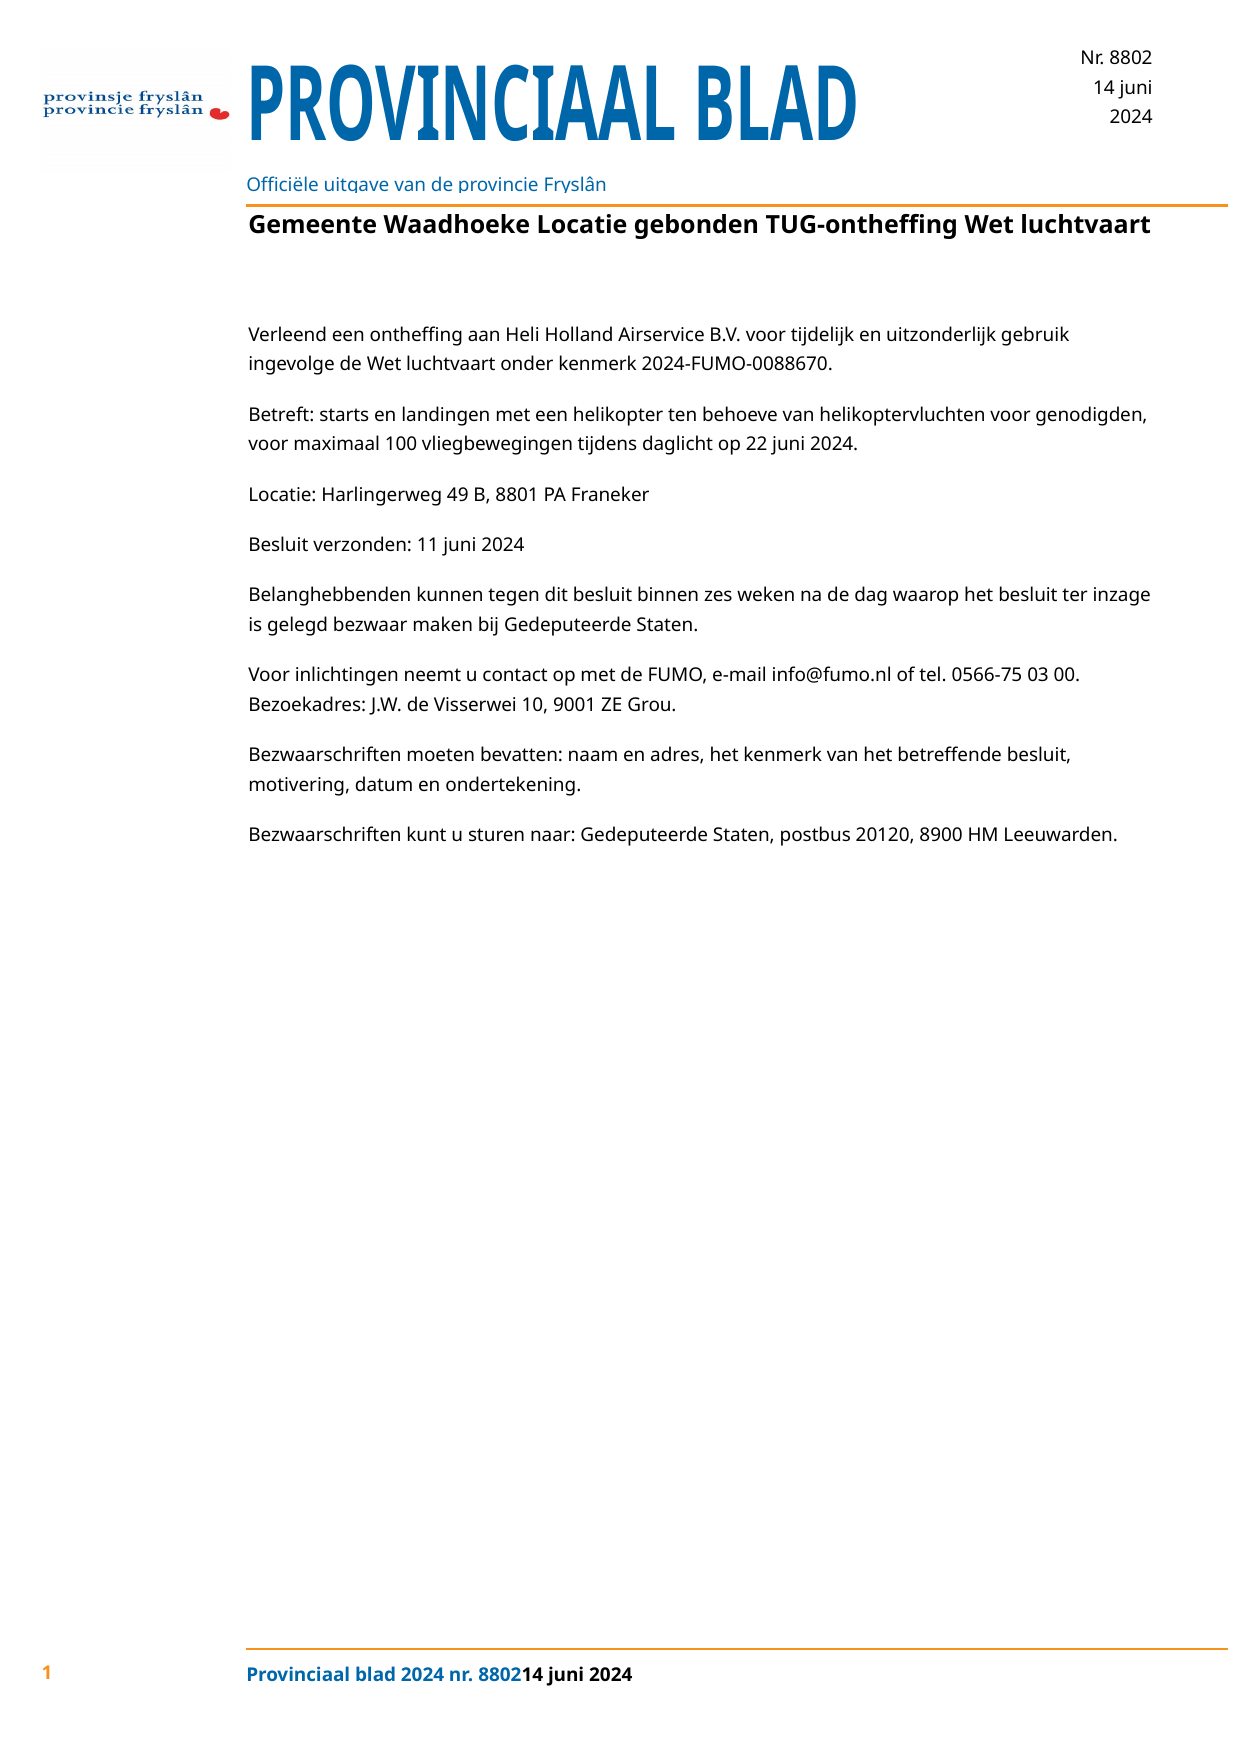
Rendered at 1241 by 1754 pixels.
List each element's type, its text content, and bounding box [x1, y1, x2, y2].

text Belanghebbenden kunnen tegen dit besluit binnen zes weken na de dag waarop het besluit ter inzage is gelegd bezwaar maken bij Gedeputeerde Staten. [248, 582, 1152, 637]
picture [41, 47, 231, 172]
text Betreft: starts en landingen met een helikopter ten behoeve van helikoptervluchten voor genodigden, voor maximaal 100 vliegbewegingen tijdens daglicht op 22 juni 2024. [248, 401, 1152, 456]
text Bezwaarschriften moeten bevatten: naam en adres, het kenmerk van het betreffende besluit, motivering, datum en ondertekening. [248, 742, 1152, 797]
text Verleend een ontheffing aan Heli Holland Airservice B.V. voor tijdelijk en uitzonderlijk gebruik ingevolge de Wet luchtvaart onder kenmerk 2024-FUMO-0088670. [248, 321, 1152, 376]
text Voor inlichtingen neemt u contact op met de FUMO, e-mail info@fumo.nl of tel. 0566-75 03 00. Bezoekadres: J.W. de Visserwei 10, 9001 ZE Grou. [248, 662, 1152, 717]
text Gemeente Waadhoeke Locatie gebonden TUG-ontheffing Wet luchtvaart [248, 207, 1152, 241]
text Bezwaarschriften kunt u sturen naar: Gedeputeerde Staten, postbus 20120, 8900 HM Leeuwarden. [248, 822, 1152, 847]
text Besluit verzonden: 11 juni 2024 [248, 531, 1152, 557]
text Locatie: Harlingerweg 49 B, 8801 PA Franeker [248, 481, 1152, 506]
